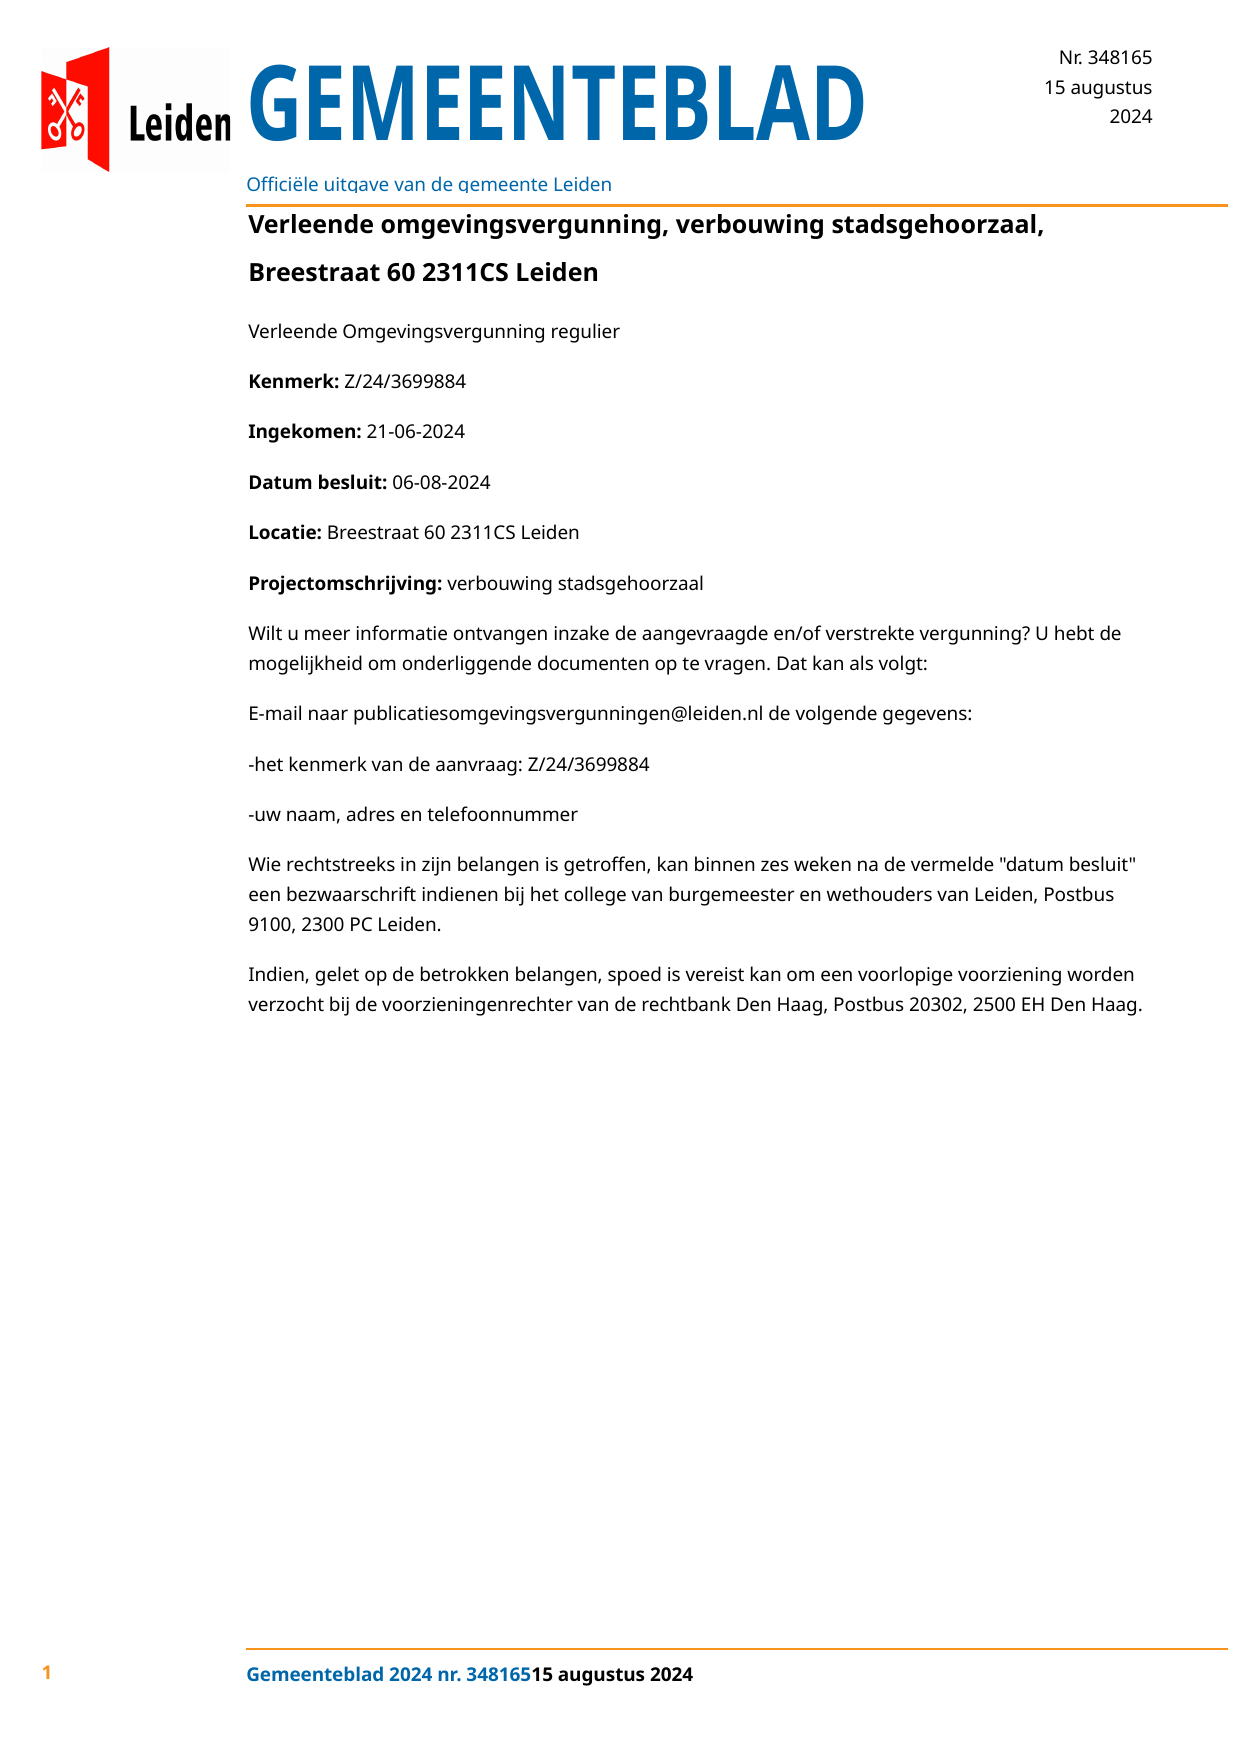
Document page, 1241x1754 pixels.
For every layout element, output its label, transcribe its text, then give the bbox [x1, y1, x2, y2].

text -het kenmerk van de aanvraag: Z/24/3699884 [248, 751, 1152, 777]
text Wie rechtstreeks in zijn belangen is getroffen, kan binnen zes weken na de vermelde "datum besluit" een bezwaarschrift indienen bij het college van burgemeester en wethouders van Leiden, Postbus 9100, 2300 PC Leiden. [248, 852, 1152, 937]
text Projectomschrijving: verbouwing stadsgehoorzaal [248, 570, 1152, 596]
text Verleende omgevingsvergunning, verbouwing stadsgehoorzaal, Breestraat 60 2311CS Leiden [248, 207, 1152, 288]
text -uw naam, adres en telefoonnummer [248, 801, 1152, 827]
text E-mail naar publicatiesomgevingsvergunningen@leiden.nl de volgende gegevens: [248, 700, 1152, 726]
picture [41, 47, 231, 172]
text Datum besluit: 06-08-2024 [248, 469, 1152, 495]
text Verleende Omgevingsvergunning regulier [248, 318, 1152, 344]
text Wilt u meer informatie ontvangen inzake de aangevraagde en/of verstrekte vergunning? U hebt de mogelijkheid om onderliggende documenten op te vragen. Dat kan als volgt: [248, 620, 1152, 676]
text Kenmerk: Z/24/3699884 [248, 368, 1152, 394]
text Indien, gelet op de betrokken belangen, spoed is vereist kan om een voorlopige voorziening worden verzocht bij de voorzieningenrechter van de rechtbank Den Haag, Postbus 20302, 2500 EH Den Haag. [248, 961, 1152, 1017]
text Locatie: Breestraat 60 2311CS Leiden [248, 519, 1152, 545]
text Ingekomen: 21-06-2024 [248, 419, 1152, 444]
